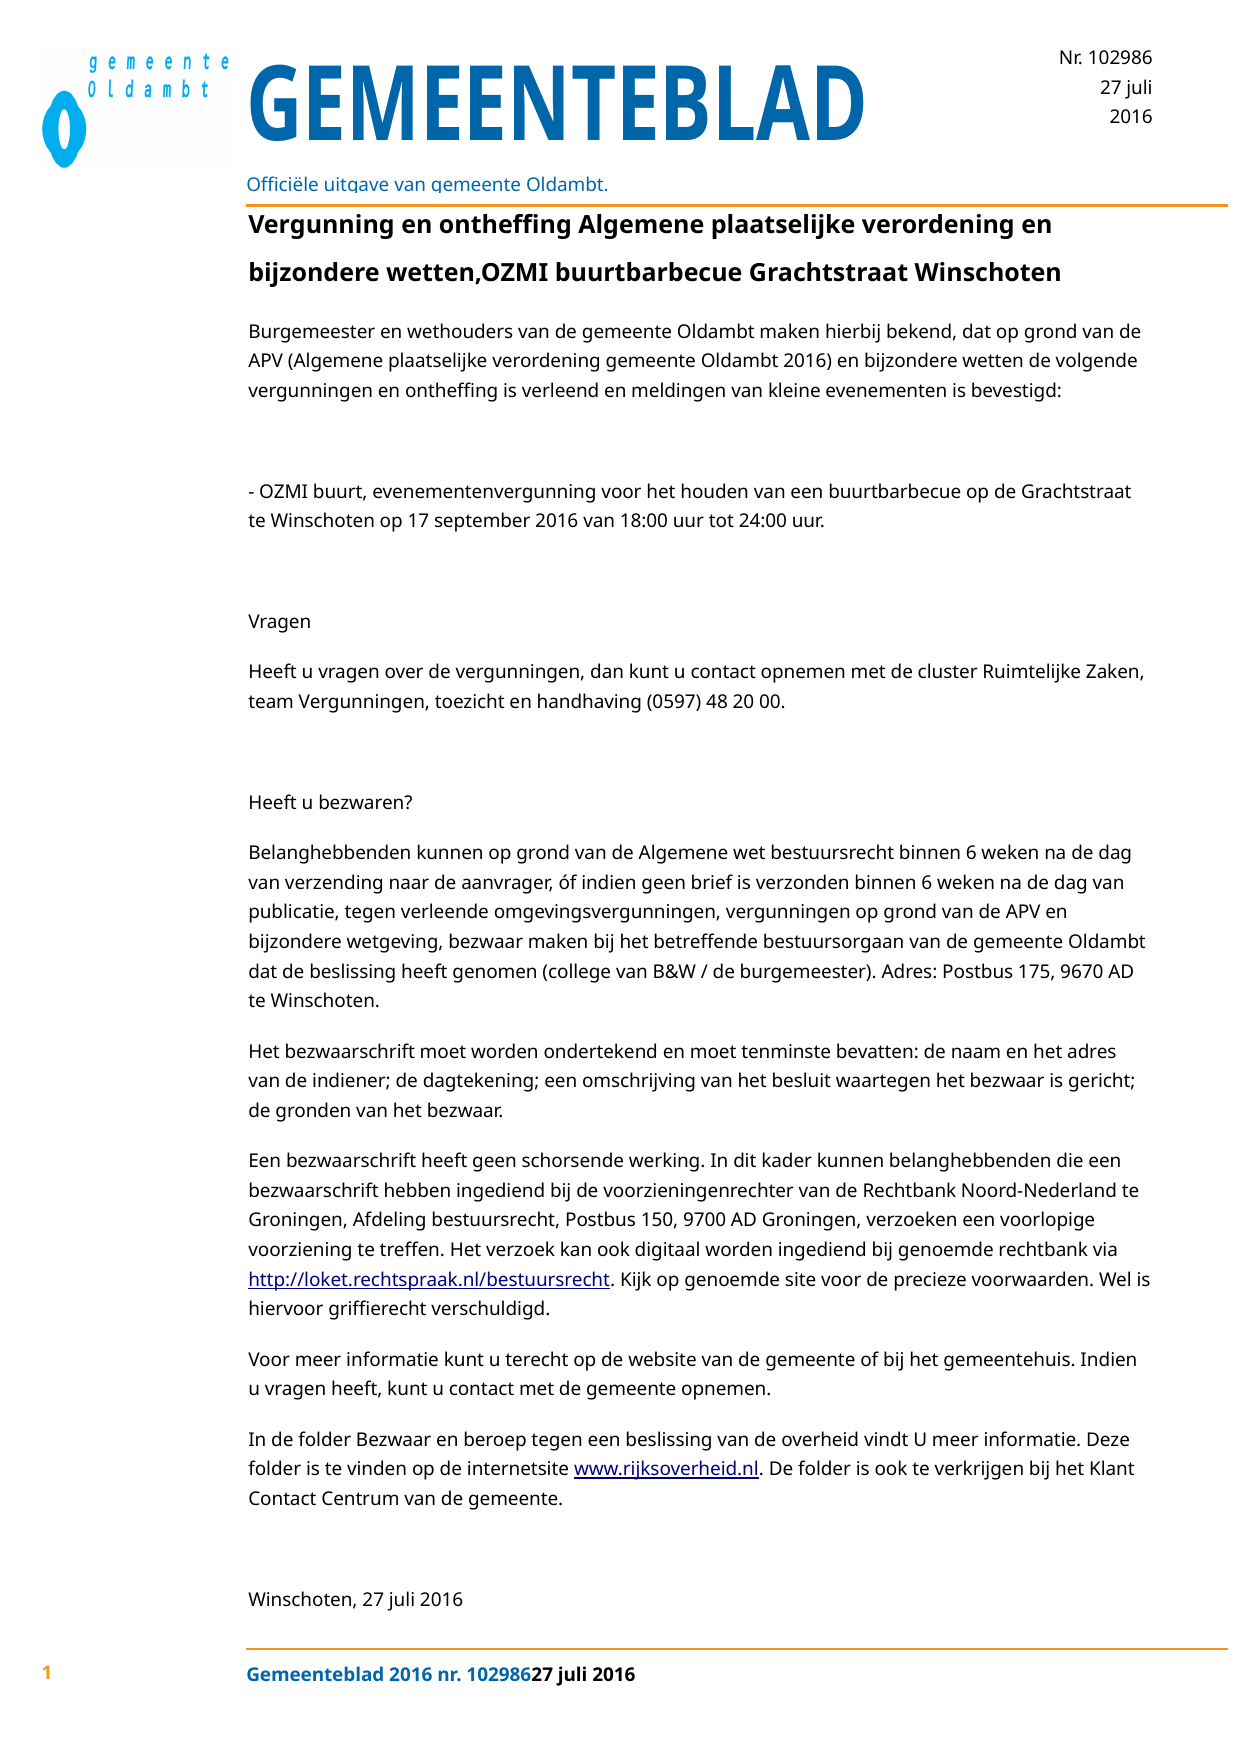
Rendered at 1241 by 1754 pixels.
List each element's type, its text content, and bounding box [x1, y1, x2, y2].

text Heeft u vragen over de vergunningen, dan kunt u contact opnemen met de cluster Ruimtelijke Zaken, team Vergunningen, toezicht en handhaving (0597) 48 20 00. [248, 659, 1152, 714]
text In de folder Bezwaar en beroep tegen een beslissing van de overheid vindt U meer informatie. Deze folder is te vinden op de internetsite www.rijksoverheid.nl. De folder is ook te verkrijgen bij het Klant Contact Centrum van de gemeente. [248, 1426, 1152, 1511]
text Een bezwaarschrift heeft geen schorsende werking. In dit kader kunnen belanghebbenden die een bezwaarschrift hebben ingediend bij de voorzieningenrechter van de Rechtbank Noord-Nederland te Groningen, Afdeling bestuursrecht, Postbus 150, 9700 AD Groningen, verzoeken een voorlopige voorziening te treffen. Het verzoek kan ook digitaal worden ingediend bij genoemde rechtbank via http://loket.rechtspraak.nl/bestuursrecht. Kijk op genoemde site voor de precieze voorwaarden. Wel is hiervoor griffierecht verschuldigd. [248, 1147, 1152, 1321]
text Winschoten, 27 juli 2016 [248, 1586, 1152, 1612]
text Vragen [248, 608, 1152, 634]
picture [41, 47, 231, 172]
text Heeft u bezwaren? [248, 789, 1152, 815]
text Burgemeester en wethouders van de gemeente Oldambt maken hierbij bekend, dat op grond van de APV (Algemene plaatselijke verordening gemeente Oldambt 2016) en bijzondere wetten de volgende vergunningen en ontheffing is verleend en meldingen van kleine evenementen is bevestigd: [248, 318, 1152, 403]
text - OZMI buurt, evenementenvergunning voor het houden van een buurtbarbecue op de Grachtstraat te Winschoten op 17 september 2016 van 18:00 uur tot 24:00 uur. [248, 478, 1152, 533]
text Vergunning en ontheffing Algemene plaatselijke verordening en bijzondere wetten,OZMI buurtbarbecue Grachtstraat Winschoten [248, 207, 1152, 288]
text Belanghebbenden kunnen op grond van de Algemene wet bestuursrecht binnen 6 weken na de dag van verzending naar de aanvrager, óf indien geen brief is verzonden binnen 6 weken na de dag van publicatie, tegen verleende omgevingsvergunningen, vergunningen op grond van de APV en bijzondere wetgeving, bezwaar maken bij het betreffende bestuursorgaan van de gemeente Oldambt dat de beslissing heeft genomen (college van B&W / de burgemeester). Adres: Postbus 175, 9670 AD te Winschoten. [248, 839, 1152, 1013]
text Voor meer informatie kunt u terecht op de website van de gemeente of bij het gemeentehuis. Indien u vragen heeft, kunt u contact met de gemeente opnemen. [248, 1346, 1152, 1401]
text Het bezwaarschrift moet worden ondertekend en moet tenminste bevatten: de naam en het adres van de indiener; de dagtekening; een omschrijving van het besluit waartegen het bezwaar is gericht; de gronden van het bezwaar. [248, 1038, 1152, 1123]
